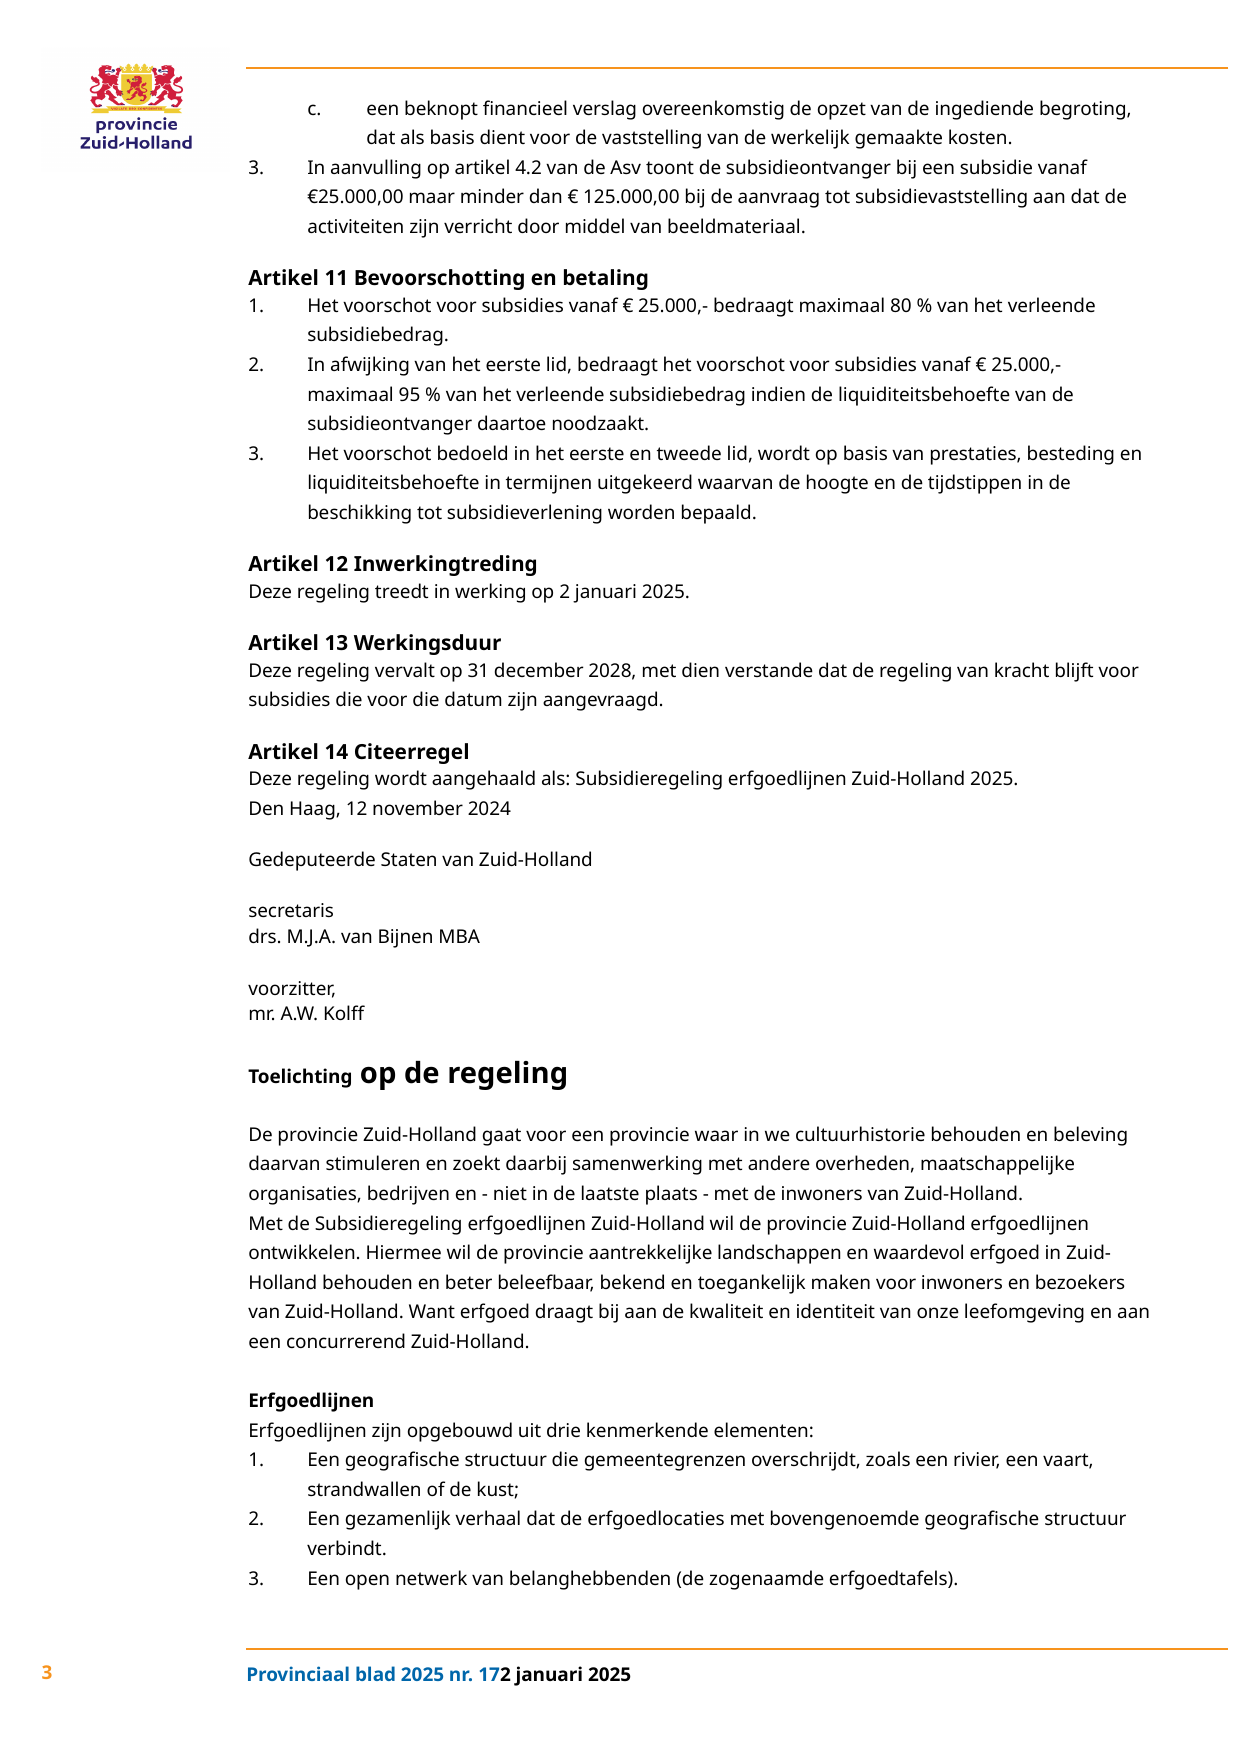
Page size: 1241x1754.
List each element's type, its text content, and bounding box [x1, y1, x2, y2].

list Het voorschot voor subsidies vanaf € 25.000,- bedraagt maximaal 80 % van het verleende subsidiebedrag. [248, 292, 1152, 347]
text Den Haag, 12 november 2024 [248, 795, 1152, 821]
text Erfgoedlijnen [248, 1387, 1152, 1413]
text Deze regeling vervalt op 31 december 2028, met dien verstande dat de regeling van kracht blijft voor subsidies die voor die datum zijn aangevraagd. [248, 657, 1152, 712]
text drs. M.J.A. van Bijnen MBA [248, 923, 1152, 949]
text Toelichting op de regeling [248, 1052, 1152, 1092]
text Erfgoedlijnen zijn opgebouwd uit drie kenmerkende elementen: [248, 1417, 1152, 1442]
list In afwijking van het eerste lid, bedraagt het voorschot voor subsidies vanaf € 25.000,- maximaal 95 % van het verleende subsidiebedrag indien de liquiditeitsbehoefte van de subsidieontvanger daartoe noodzaakt. [248, 351, 1152, 436]
list Een gezamenlijk verhaal dat de erfgoedlocaties met bovengenoemde geografische structuur verbindt. [248, 1506, 1152, 1561]
list een beknopt financieel verslag overeenkomstig de opzet van de ingediende begroting, dat als basis dient voor de vaststelling van de werkelijk gemaakte kosten. [307, 95, 1152, 150]
text Gedeputeerde Staten van Zuid-Holland [248, 846, 1152, 872]
text Deze regeling treedt in werking op 2 januari 2025. [248, 578, 1152, 604]
text Deze regeling wordt aangehaald als: Subsidieregeling erfgoedlijnen Zuid-Holland 2025. [248, 765, 1152, 791]
list Een geografische structuur die gemeentegrenzen overschrijdt, zoals een rivier, een vaart, strandwallen of de kust; [248, 1446, 1152, 1502]
text secretaris [248, 898, 1152, 923]
picture [41, 47, 231, 172]
text Artikel 13 Werkingsduur [248, 628, 1152, 657]
list Het voorschot bedoeld in het eerste en tweede lid, wordt op basis van prestaties, besteding en liquiditeitsbehoefte in termijnen uitgekeerd waarvan de hoogte en de tijdstippen in de beschikking tot subsidieverlening worden bepaald. [248, 440, 1152, 525]
text Met de Subsidieregeling erfgoedlijnen Zuid-Holland wil de provincie Zuid-Holland erfgoedlijnen ontwikkelen. Hiermee wil de provincie aantrekkelijke landschappen en waardevol erfgoed in Zuid-Holland behouden en beter beleefbaar, bekend en toegankelijk maken voor inwoners en bezoekers van Zuid-Holland. Want erfgoed draagt bij aan de kwaliteit en identiteit van onze leefomgeving en aan een concurrerend Zuid-Holland. [248, 1210, 1152, 1354]
list In aanvulling op artikel 4.2 van de Asv toont de subsidieontvanger bij een subsidie vanaf €25.000,00 maar minder dan € 125.000,00 bij de aanvraag tot subsidievaststelling aan dat de activiteiten zijn verricht door middel van beeldmateriaal. [248, 154, 1152, 239]
text Artikel 12 Inwerkingtreding [248, 549, 1152, 578]
text voorzitter, [248, 975, 1152, 1001]
text mr. A.W. Kolff [248, 1001, 1152, 1026]
list Een open netwerk van belanghebbenden (de zogenaamde erfgoedtafels). [248, 1565, 1152, 1590]
text De provincie Zuid-Holland gaat voor een provincie waar in we cultuurhistorie behouden en beleving daarvan stimuleren en zoekt daarbij samenwerking met andere overheden, maatschappelijke organisaties, bedrijven en - niet in de laatste plaats - met de inwoners van Zuid-Holland. [248, 1121, 1152, 1206]
text Artikel 14 Citeerregel [248, 737, 1152, 765]
text Artikel 11 Bevoorschotting en betaling [248, 263, 1152, 292]
